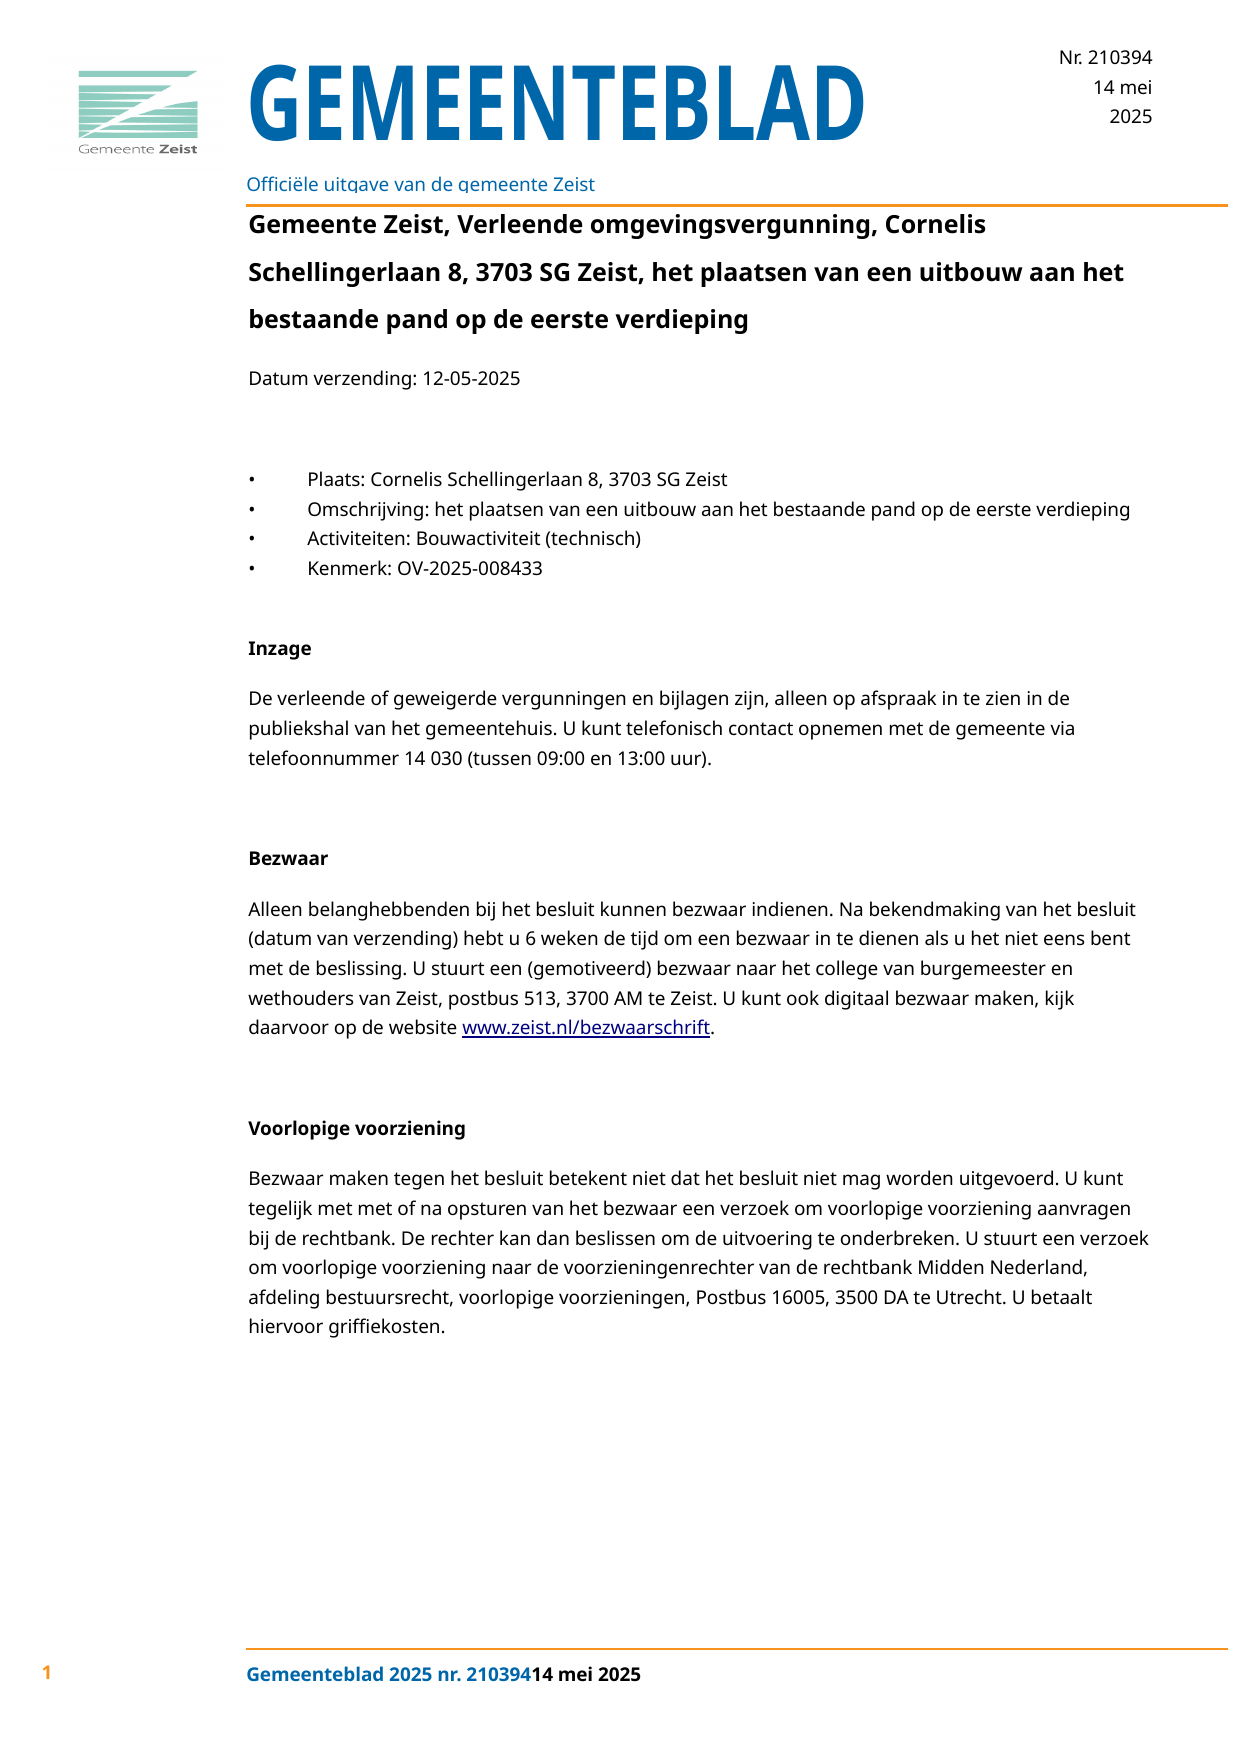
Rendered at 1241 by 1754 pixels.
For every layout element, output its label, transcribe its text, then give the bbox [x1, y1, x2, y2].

text Bezwaar [248, 846, 1152, 871]
text Datum verzending: 12-05-2025 [248, 366, 1152, 391]
text Bezwaar maken tegen het besluit betekent niet dat het besluit niet mag worden uitgevoerd. U kunt tegelijk met met of na opsturen van het bezwaar een verzoek om voorlopige voorziening aanvragen bij de rechtbank. De rechter kan dan beslissen om de uitvoering te onderbreken. U stuurt een verzoek om voorlopige voorziening naar de voorzieningenrechter van de rechtbank Midden Nederland, afdeling bestuursrecht, voorlopige voorzieningen, Postbus 16005, 3500 DA te Utrecht. U betaalt hiervoor griffiekosten. [248, 1166, 1152, 1339]
text Voorlopige voorziening [248, 1115, 1152, 1141]
picture [41, 47, 231, 172]
list Kenmerk: OV-2025-008433 [248, 555, 1152, 581]
list Plaats: Cornelis Schellingerlaan 8, 3703 SG Zeist [248, 466, 1152, 492]
list Activiteiten: Bouwactiviteit (technisch) [248, 526, 1152, 551]
text Gemeente Zeist, Verleende omgevingsvergunning, Cornelis Schellingerlaan 8, 3703 SG Zeist, het plaatsen van een uitbouw aan het bestaande pand op de eerste verdieping [248, 207, 1152, 336]
text Inzage [248, 635, 1152, 661]
text De verleende of geweigerde vergunningen en bijlagen zijn, alleen op afspraak in te zien in de publiekshal van het gemeentehuis. U kunt telefonisch contact opnemen met de gemeente via telefoonnummer 14 030 (tussen 09:00 en 13:00 uur). [248, 686, 1152, 770]
text Alleen belanghebbenden bij het besluit kunnen bezwaar indienen. Na bekendmaking van het besluit (datum van verzending) hebt u 6 weken de tijd om een bezwaar in te dienen als u het niet eens bent met de beslissing. U stuurt een (gemotiveerd) bezwaar naar het college van burgemeester en wethouders van Zeist, postbus 513, 3700 AM te Zeist. U kunt ook digitaal bezwaar maken, kijk daarvoor op de website www.zeist.nl/bezwaarschrift. [248, 896, 1152, 1040]
list Omschrijving: het plaatsen van een uitbouw aan het bestaande pand op de eerste verdieping [248, 496, 1152, 522]
